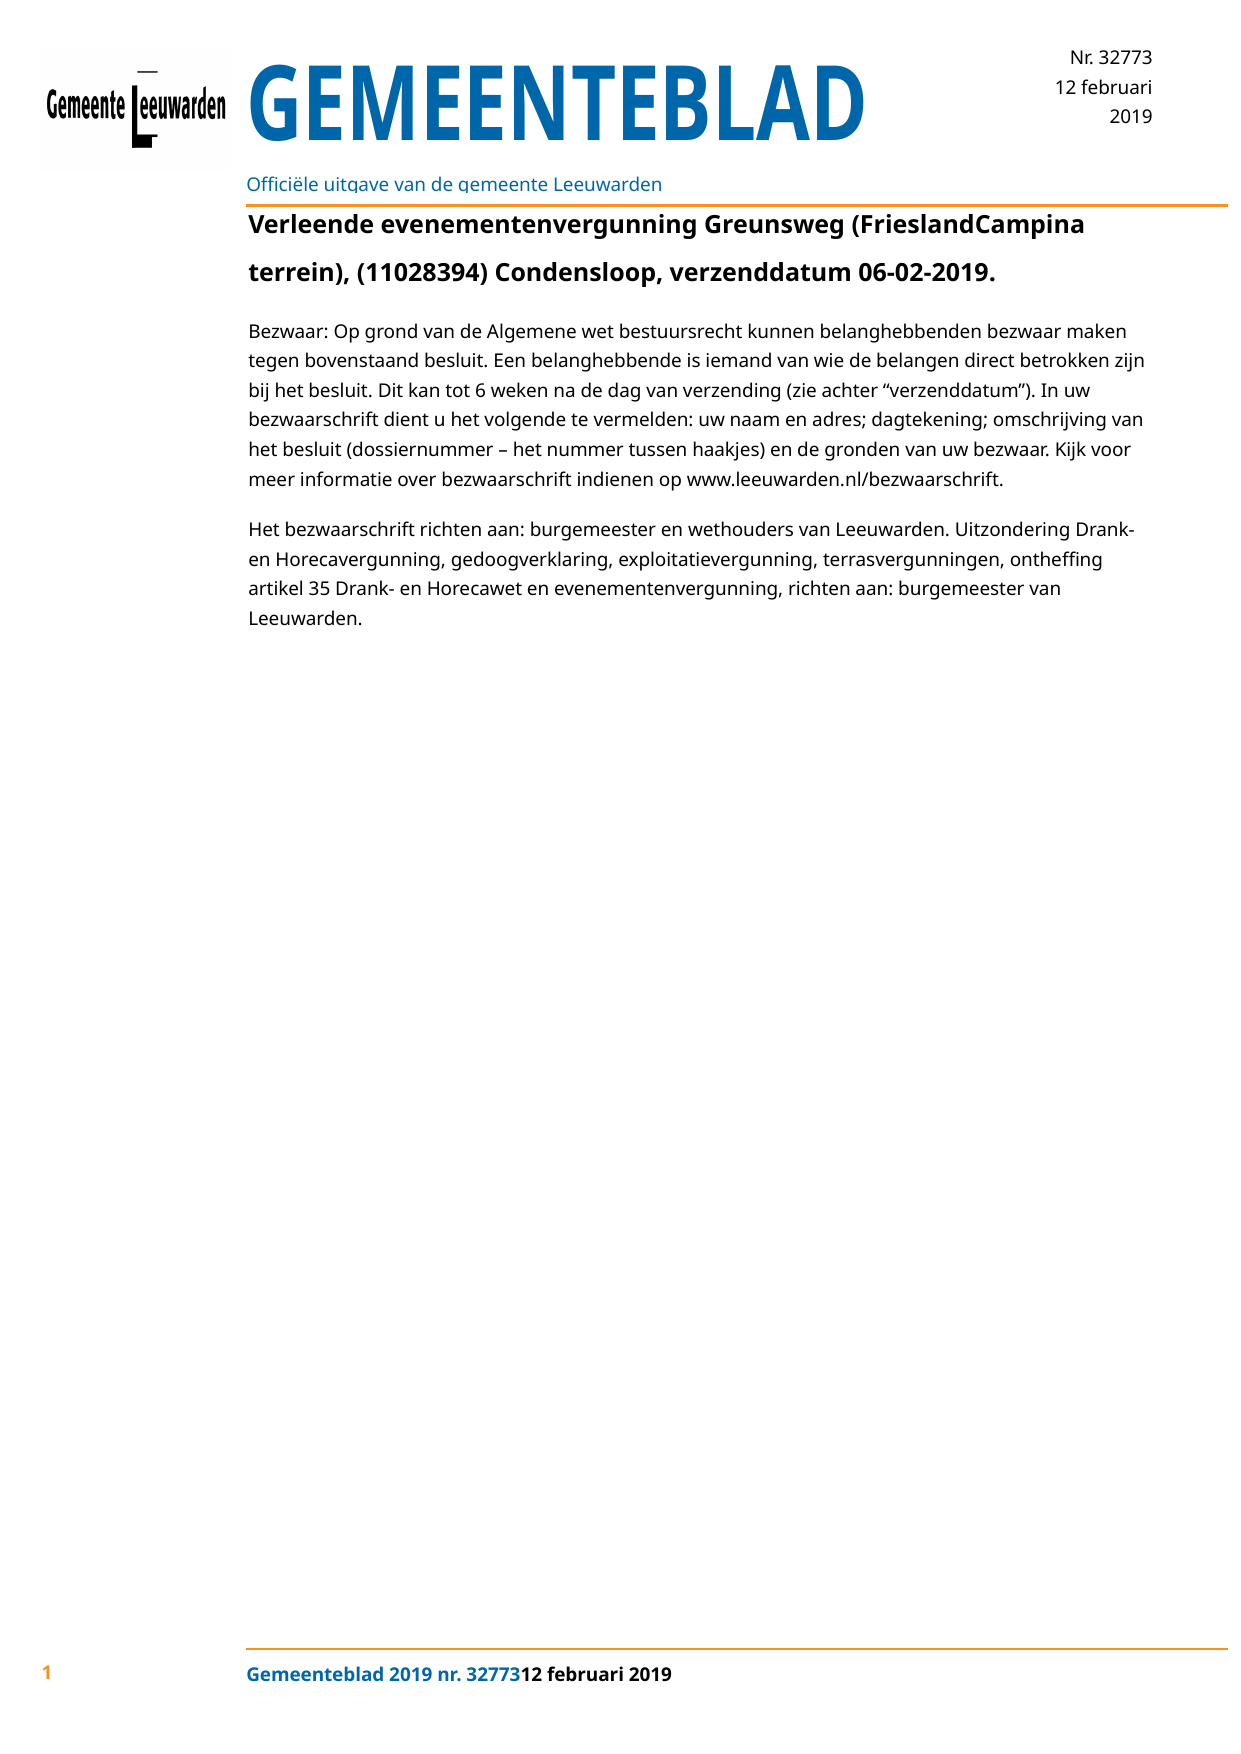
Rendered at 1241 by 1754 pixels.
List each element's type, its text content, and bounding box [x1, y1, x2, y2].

text Bezwaar: Op grond van de Algemene wet bestuursrecht kunnen belanghebbenden bezwaar maken tegen bovenstaand besluit. Een belanghebbende is iemand van wie de belangen direct betrokken zijn bij het besluit. Dit kan tot 6 weken na de dag van verzending (zie achter “verzenddatum”). In uw bezwaarschrift dient u het volgende te vermelden: uw naam en adres; dagtekening; omschrijving van het besluit (dossiernummer – het nummer tussen haakjes) en de gronden van uw bezwaar. Kijk voor meer informatie over bezwaarschrift indienen op www.leeuwarden.nl/bezwaarschrift. [248, 318, 1152, 492]
picture [41, 47, 231, 172]
text Het bezwaarschrift richten aan: burgemeester en wethouders van Leeuwarden. Uitzondering Drank- en Horecavergunning, gedoogverklaring, exploitatievergunning, terrasvergunningen, ontheffing artikel 35 Drank- en Horecawet en evenementenvergunning, richten aan: burgemeester van Leeuwarden. [248, 516, 1152, 631]
text Verleende evenementenvergunning Greunsweg (FrieslandCampina terrein), (11028394) Condensloop, verzenddatum 06-02-2019. [248, 207, 1152, 288]
